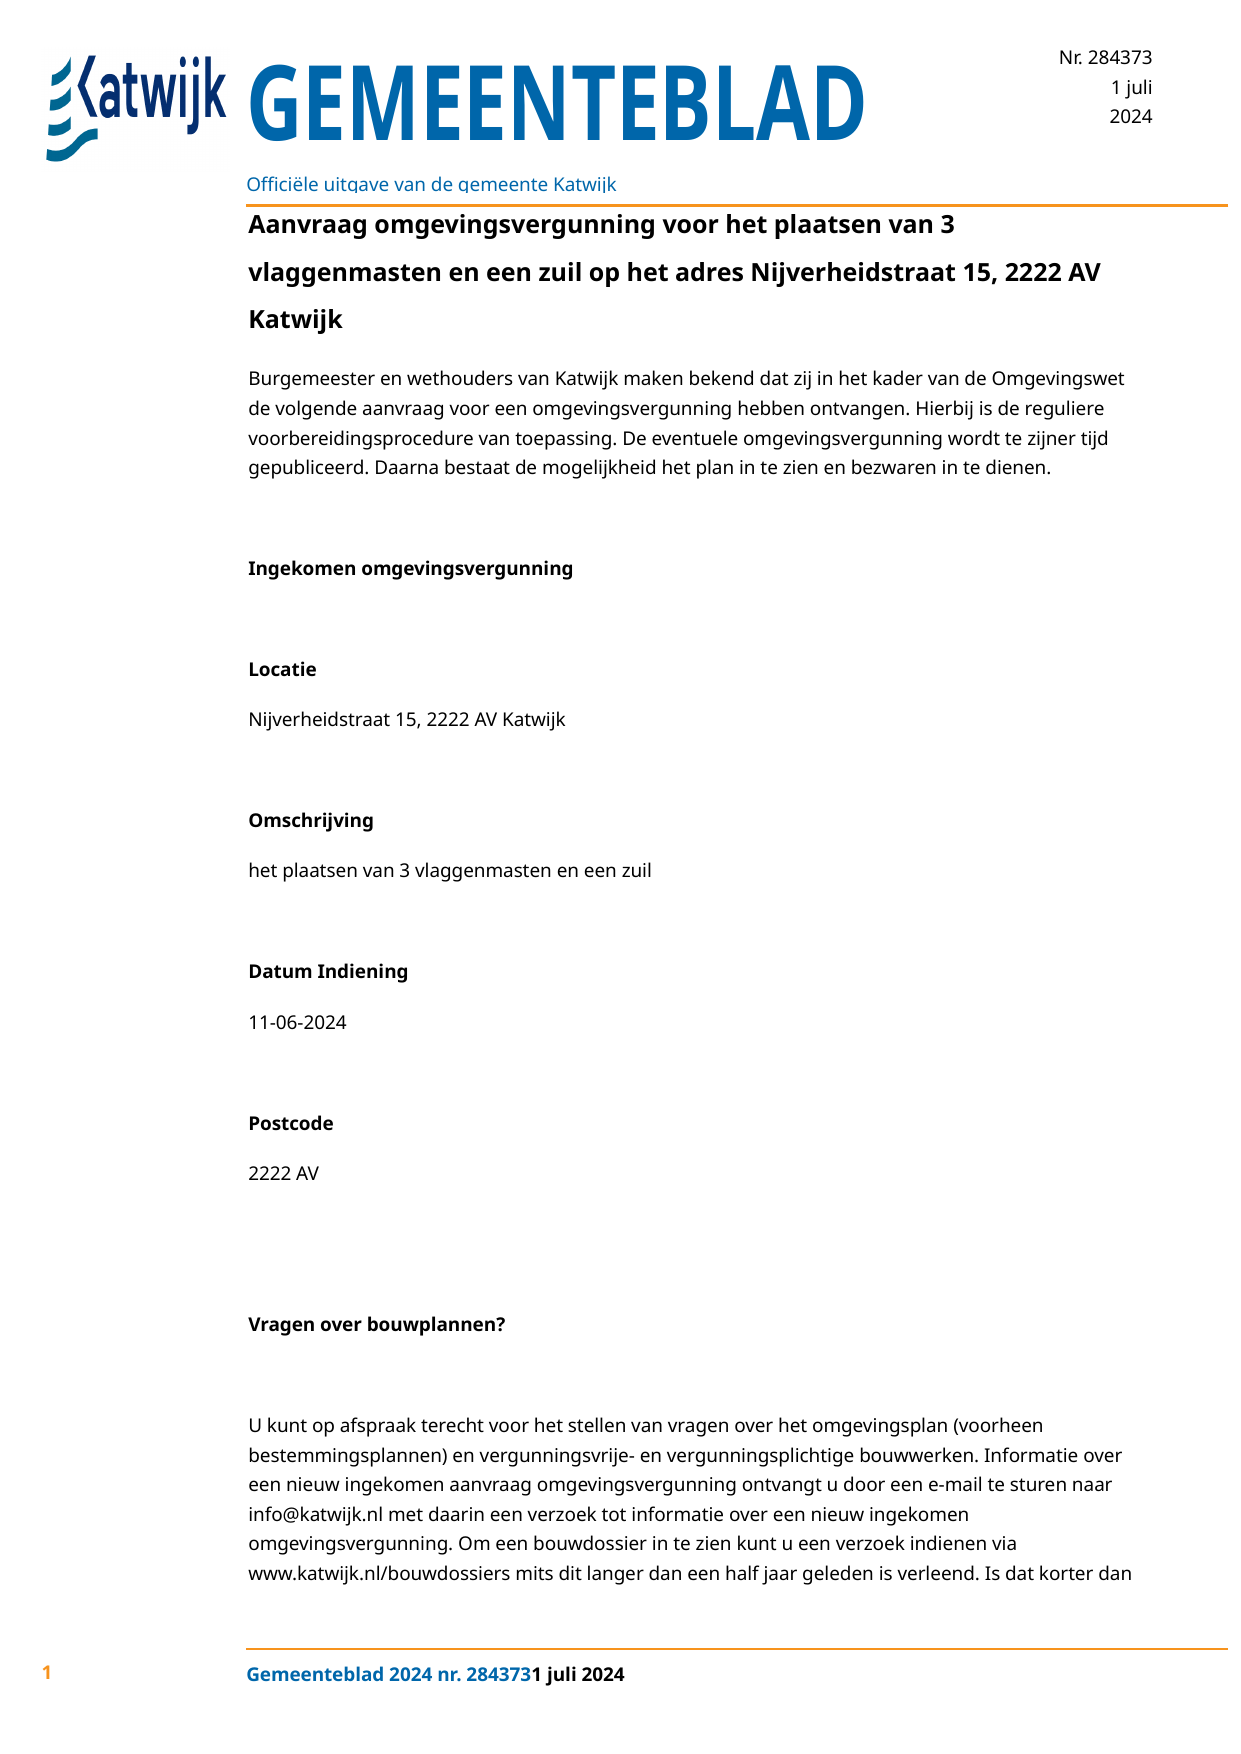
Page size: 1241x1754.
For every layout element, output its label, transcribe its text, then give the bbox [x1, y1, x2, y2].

picture [41, 47, 231, 172]
text Vragen over bouwplannen? [248, 1311, 1152, 1337]
text Aanvraag omgevingsvergunning voor het plaatsen van 3 vlaggenmasten en een zuil op het adres Nijverheidstraat 15, 2222 AV Katwijk [248, 207, 1152, 336]
text Postcode [248, 1110, 1152, 1135]
text Nijverheidstraat 15, 2222 AV Katwijk [248, 706, 1152, 732]
text 11-06-2024 [248, 1009, 1152, 1034]
text Burgemeester en wethouders van Katwijk maken bekend dat zij in het kader van de Omgevingswet de volgende aanvraag voor een omgevingsvergunning hebben ontvangen. Hierbij is de reguliere voorbereidingsprocedure van toepassing. De eventuele omgevingsvergunning wordt te zijner tijd gepubliceerd. Daarna bestaat de mogelijkheid het plan in te zien en bezwaren in te dienen. [248, 366, 1152, 480]
text Locatie [248, 656, 1152, 682]
text het plaatsen van 3 vlaggenmasten en een zuil [248, 858, 1152, 883]
text Omschrijving [248, 807, 1152, 833]
text 2222 AV [248, 1160, 1152, 1186]
text Ingekomen omgevingsvergunning [248, 555, 1152, 581]
text U kunt op afspraak terecht voor het stellen van vragen over het omgevingsplan (voorheen bestemmingsplannen) en vergunningsvrije- en vergunningsplichtige bouwwerken. Informatie over een nieuw ingekomen aanvraag omgevingsvergunning ontvangt u door een e-mail te sturen naar info@katwijk.nl met daarin een verzoek tot informatie over een nieuw ingekomen omgevingsvergunning. Om een bouwdossier in te zien kunt u een verzoek indienen via www.katwijk.nl/bouwdossiers mits dit langer dan een half jaar geleden is verleend. Is dat korter dan [248, 1412, 1152, 1586]
text Datum Indiening [248, 958, 1152, 984]
